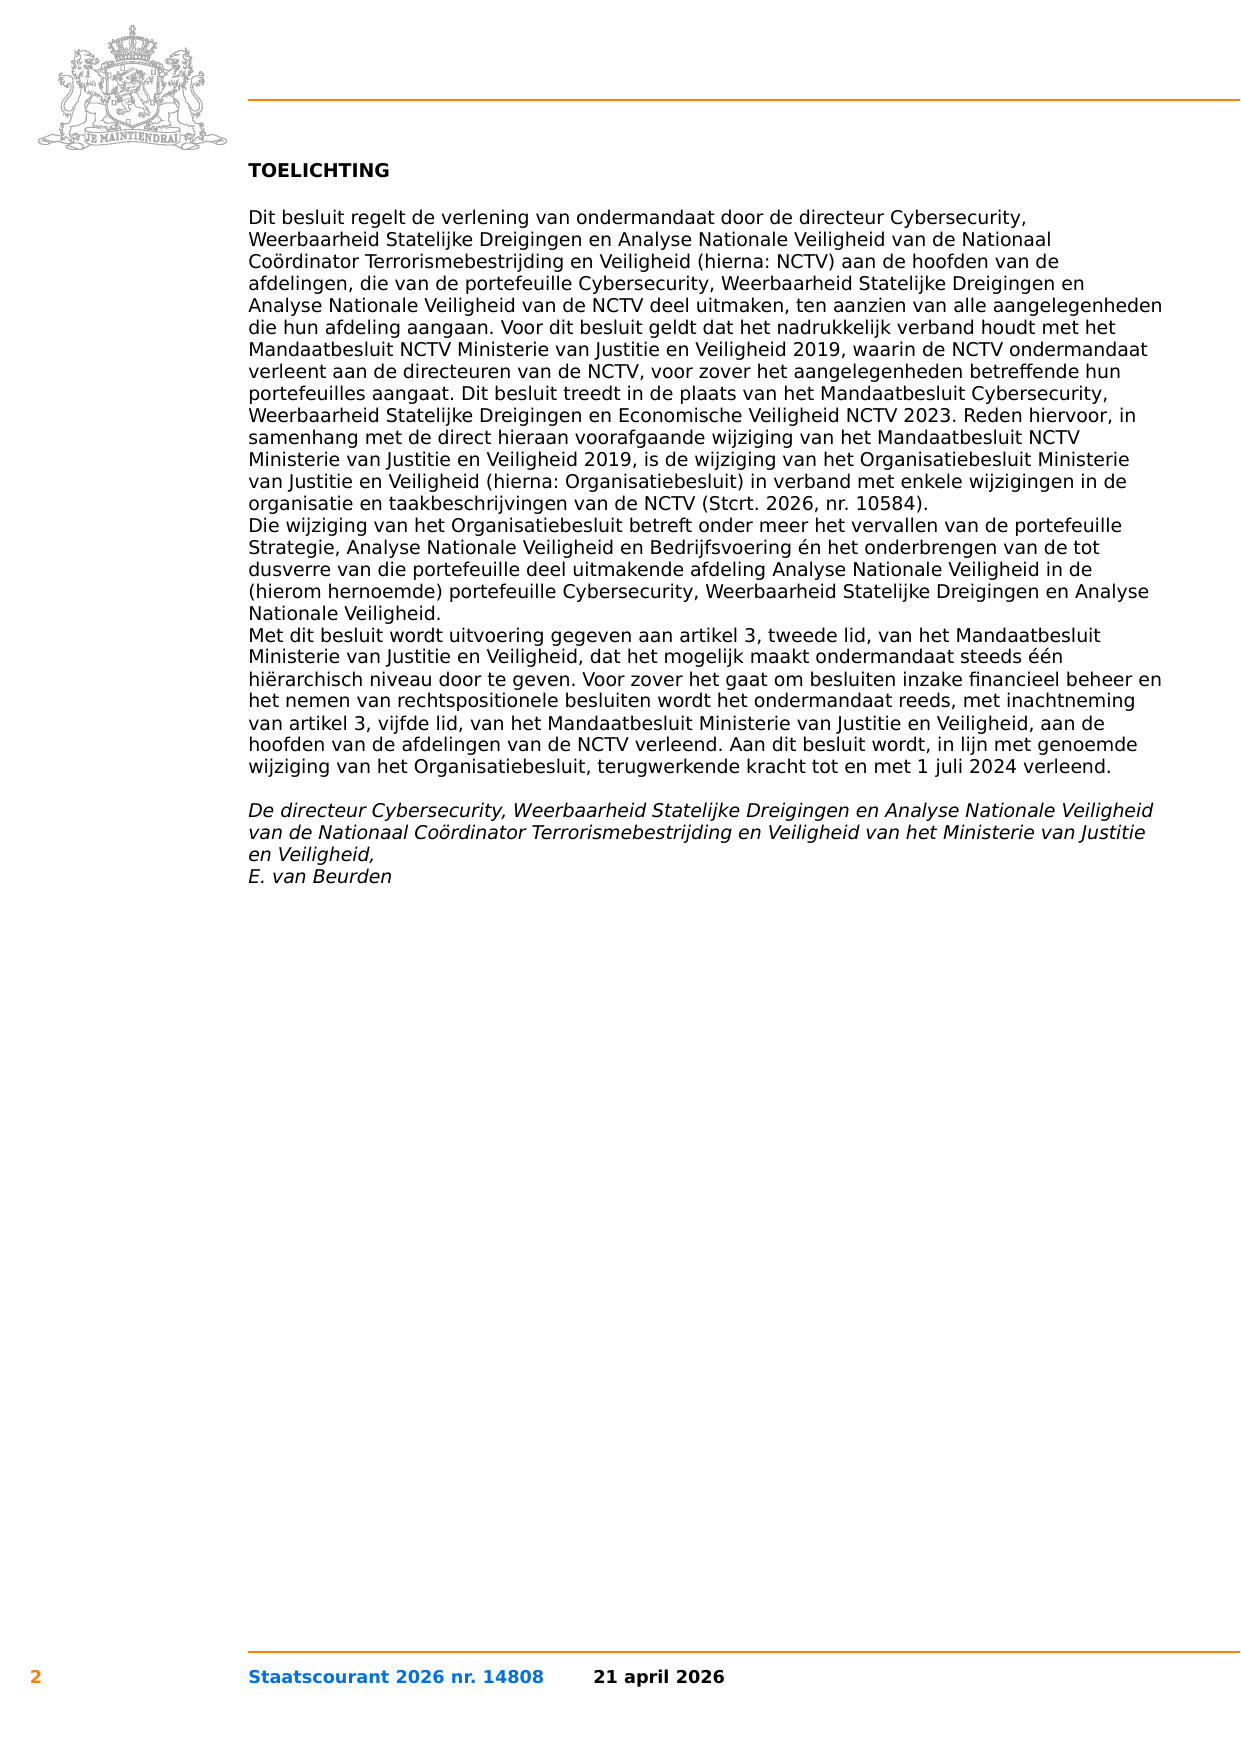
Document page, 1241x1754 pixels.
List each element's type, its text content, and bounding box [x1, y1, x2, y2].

text Die wijziging van het Organisatiebesluit betreft onder meer het vervallen van de portefeuille Strategie, Analyse Nationale Veiligheid en Bedrijfsvoering én het onderbrengen van de tot dusverre van die portefeuille deel uitmakende afdeling Analyse Nationale Veiligheid in de (hierom hernoemde) portefeuille Cybersecurity, Weerbaarheid Statelijke Dreigingen en Analyse Nationale Veiligheid. [248, 514, 1163, 624]
text Dit besluit regelt de verlening van ondermandaat door de directeur Cybersecurity, Weerbaarheid Statelijke Dreigingen en Analyse Nationale Veiligheid van de Nationaal Coördinator Terrorismebestrijding en Veiligheid (hierna: NCTV) aan de hoofden van de afdelingen, die van de portefeuille Cybersecurity, Weerbaarheid Statelijke Dreigingen en Analyse Nationale Veiligheid van de NCTV deel uitmaken, ten aanzien van alle aangelegenheden die hun afdeling aangaan. Voor dit besluit geldt dat het nadrukkelijk verband houdt met het Mandaatbesluit NCTV Ministerie van Justitie en Veiligheid 2019, waarin de NCTV ondermandaat verleent aan de directeuren van de NCTV, voor zover het aangelegenheden betreffende hun portefeuilles aangaat. Dit besluit treedt in de plaats van het Mandaatbesluit Cybersecurity, Weerbaarheid Statelijke Dreigingen en Economische Veiligheid NCTV 2023. Reden hiervoor, in samenhang met de direct hieraan voorafgaande wijziging van het Mandaatbesluit NCTV Ministerie van Justitie en Veiligheid 2019, is de wijziging van het Organisatiebesluit Ministerie van Justitie en Veiligheid (hierna: Organisatiebesluit) in verband met enkele wijzigingen in de organisatie en taakbeschrijvingen van de NCTV (Stcrt. 2026, nr. 10584). [248, 207, 1163, 514]
text Met dit besluit wordt uitvoering gegeven aan artikel 3, tweede lid, van het Mandaatbesluit Ministerie van Justitie en Veiligheid, dat het mogelijk maakt ondermandaat steeds één hiërarchisch niveau door te geven. Voor zover het gaat om besluiten inzake financieel beheer en het nemen van rechtspositionele besluiten wordt het ondermandaat reeds, met inachtneming van artikel 3, vijfde lid, van het Mandaatbesluit Ministerie van Justitie en Veiligheid, aan de hoofden van de afdelingen van de NCTV verleend. Aan dit besluit wordt, in lijn met genoemde wijziging van het Organisatiebesluit, terugwerkende kracht tot en met 1 juli 2024 verleend. [248, 624, 1163, 778]
subtitle TOELICHTING [248, 160, 1163, 182]
text De directeur Cybersecurity, Weerbaarheid Statelijke Dreigingen en Analyse Nationale Veiligheid van de Nationaal Coördinator Terrorismebestrijding en Veiligheid van het Ministerie van Justitie en Veiligheid, E. van Beurden [248, 800, 1163, 888]
picture [38, 25, 227, 150]
